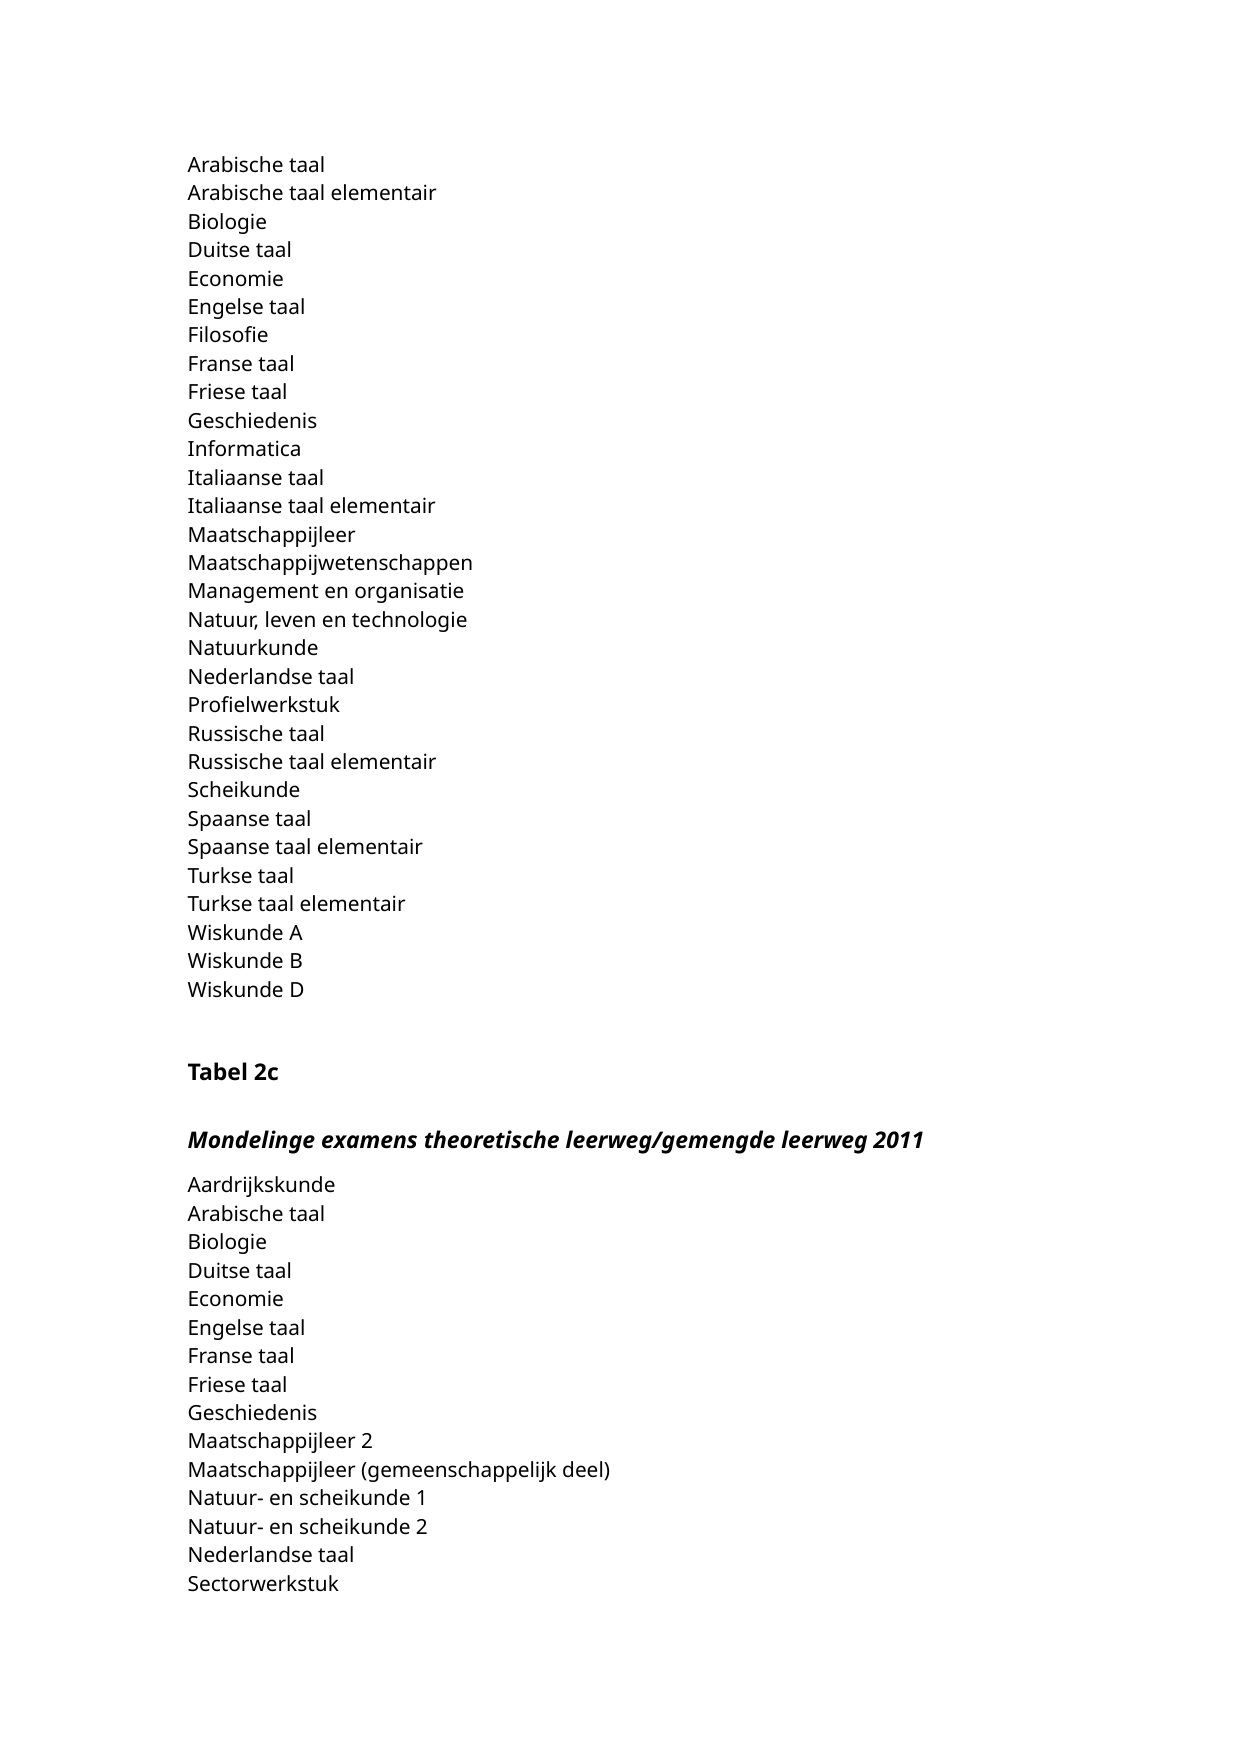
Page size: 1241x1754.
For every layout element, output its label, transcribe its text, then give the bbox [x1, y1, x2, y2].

text Natuur- en scheikunde 2 [187, 1512, 1053, 1540]
text Aardrijkskunde [187, 1171, 1053, 1199]
text Management en organisatie [187, 577, 1053, 605]
text Natuur- en scheikunde 1 [187, 1483, 1053, 1512]
text Arabische taal [187, 150, 1053, 178]
text Natuurkunde [187, 633, 1053, 662]
text Arabische taal elementair [187, 178, 1053, 207]
text Engelse taal [187, 292, 1053, 321]
text Turkse taal [187, 861, 1053, 889]
text Nederlandse taal [187, 1540, 1053, 1569]
subtitle Tabel 2c [187, 1056, 1053, 1087]
text Maatschappijleer [187, 520, 1053, 548]
text Turkse taal elementair [187, 889, 1053, 918]
text Wiskunde B [187, 946, 1053, 975]
text Geschiedenis [187, 1398, 1053, 1427]
text Maatschappijleer (gemeenschappelijk deel) [187, 1455, 1053, 1483]
text Engelse taal [187, 1313, 1053, 1341]
text Maatschappijwetenschappen [187, 548, 1053, 577]
subtitle Mondelinge examens theoretische leerweg/gemengde leerweg 2011 [187, 1124, 1053, 1156]
text Economie [187, 264, 1053, 292]
text Duitse taal [187, 1256, 1053, 1284]
text Spaanse taal [187, 804, 1053, 832]
text Natuur, leven en technologie [187, 605, 1053, 633]
text Maatschappijleer 2 [187, 1427, 1053, 1455]
text Sectorwerkstuk [187, 1569, 1053, 1597]
text Friese taal [187, 1370, 1053, 1398]
text Friese taal [187, 377, 1053, 406]
text Informatica [187, 434, 1053, 463]
text Franse taal [187, 349, 1053, 377]
text Spaanse taal elementair [187, 832, 1053, 861]
text Russische taal [187, 719, 1053, 747]
text Duitse taal [187, 235, 1053, 264]
text Nederlandse taal [187, 662, 1053, 690]
text Franse taal [187, 1341, 1053, 1370]
text Economie [187, 1284, 1053, 1313]
text Wiskunde A [187, 918, 1053, 946]
text Russische taal elementair [187, 747, 1053, 776]
text Geschiedenis [187, 406, 1053, 434]
text Italiaanse taal elementair [187, 491, 1053, 520]
text Wiskunde D [187, 975, 1053, 1003]
text Arabische taal [187, 1199, 1053, 1227]
text Italiaanse taal [187, 463, 1053, 491]
text Filosofie [187, 321, 1053, 349]
text Scheikunde [187, 776, 1053, 804]
text Biologie [187, 207, 1053, 235]
text Biologie [187, 1227, 1053, 1256]
text Profielwerkstuk [187, 690, 1053, 719]
